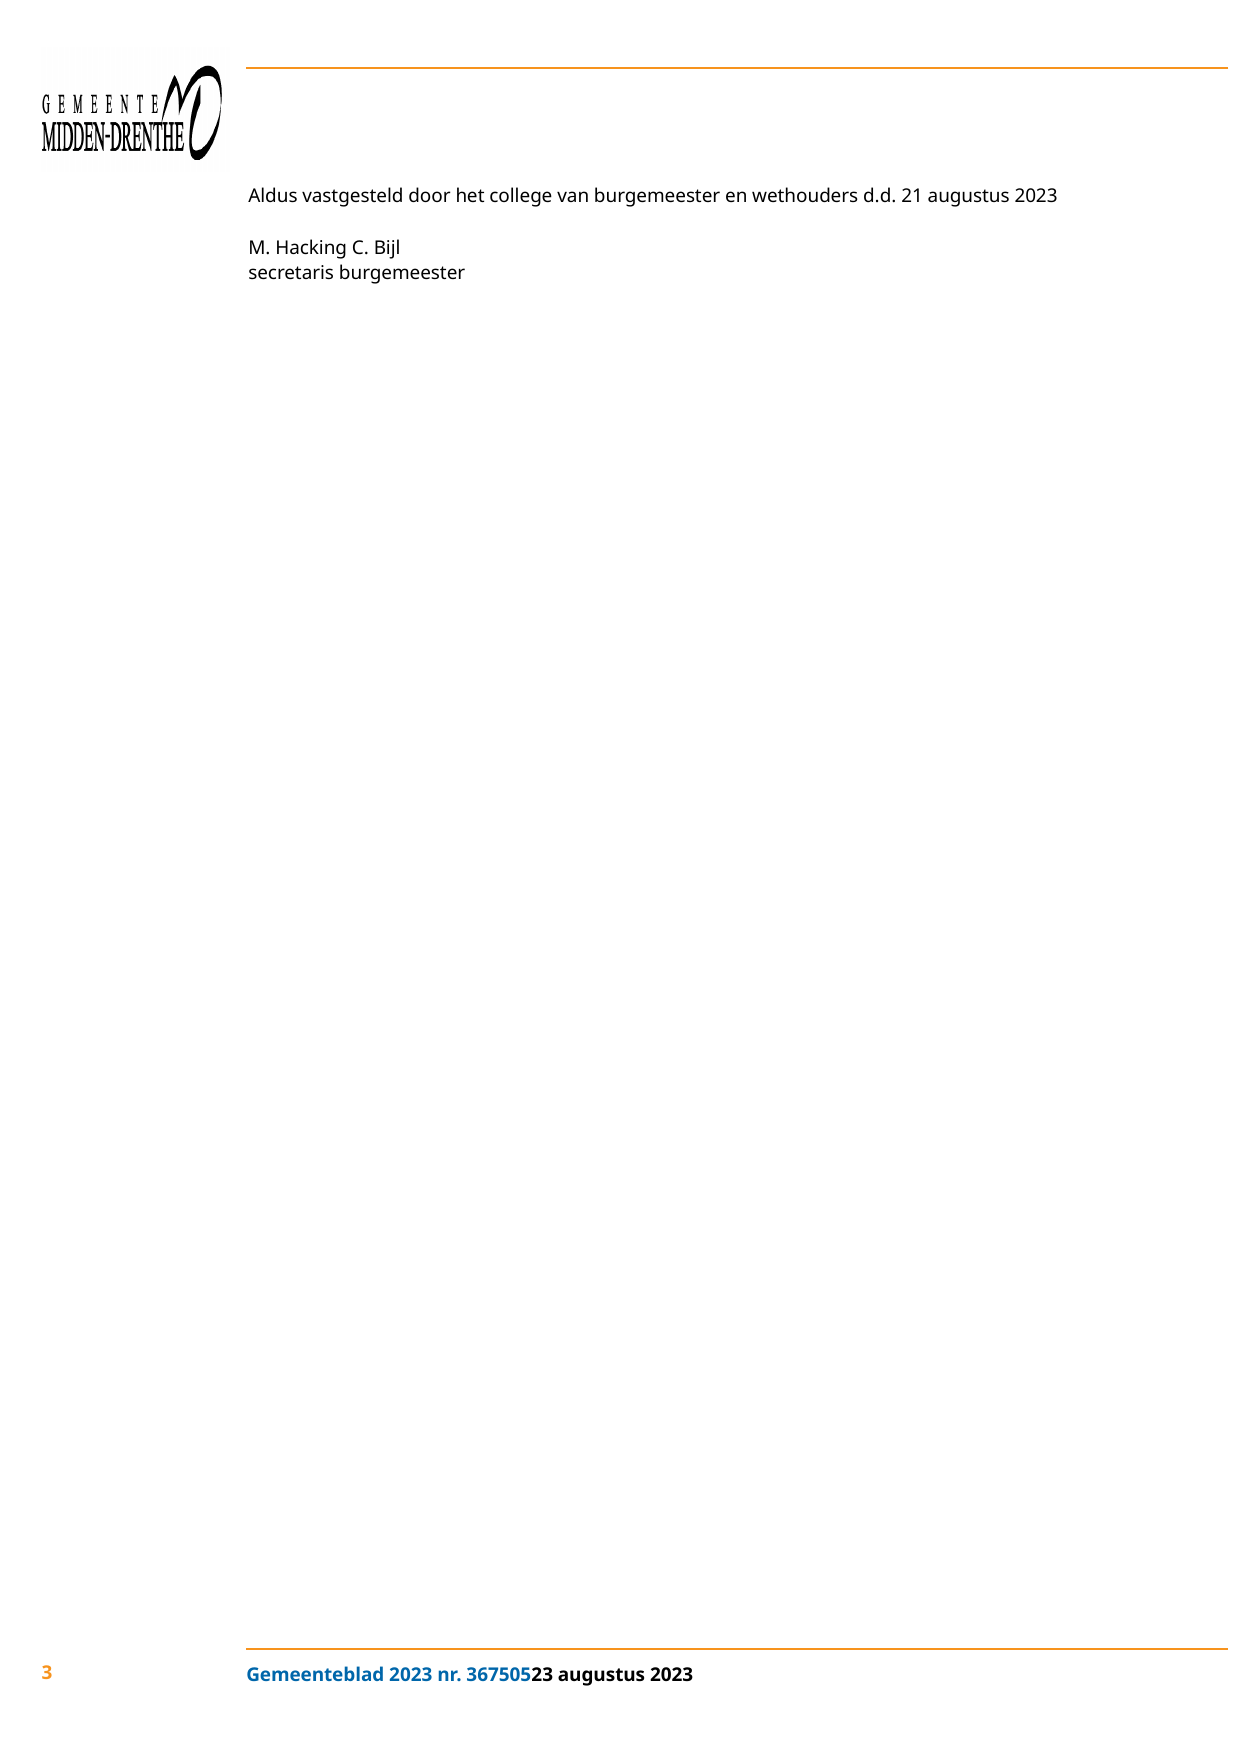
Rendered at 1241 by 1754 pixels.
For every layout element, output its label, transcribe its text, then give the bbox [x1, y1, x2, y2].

text M. Hacking C. Bijl [248, 234, 1152, 259]
text secretaris burgemeester [248, 259, 1152, 285]
picture [41, 47, 231, 172]
text Aldus vastgesteld door het college van burgemeester en wethouders d.d. 21 augustus 2023 [248, 182, 1152, 208]
